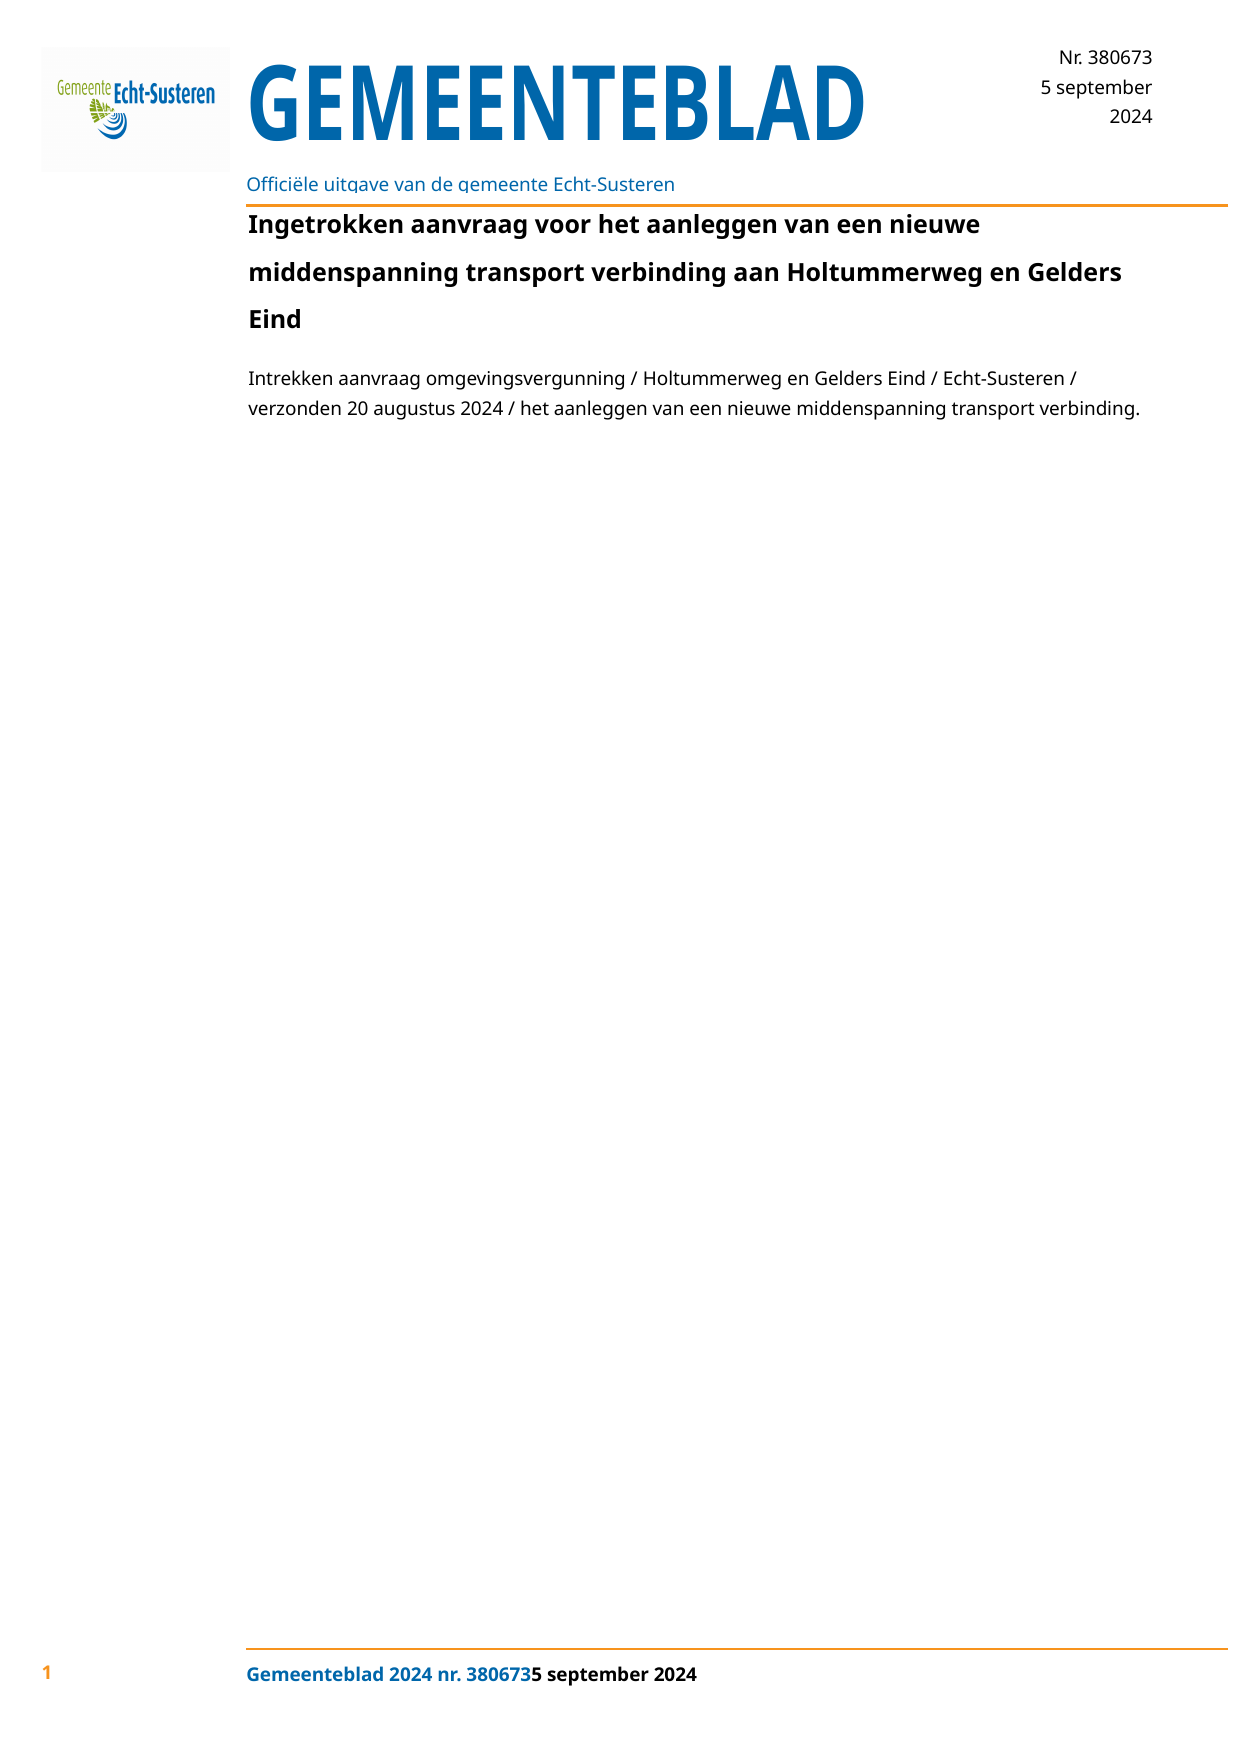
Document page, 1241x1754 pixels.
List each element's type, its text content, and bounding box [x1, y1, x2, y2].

text Ingetrokken aanvraag voor het aanleggen van een nieuwe middenspanning transport verbinding aan Holtummerweg en Gelders Eind [248, 207, 1152, 336]
text Intrekken aanvraag omgevingsvergunning / Holtummerweg en Gelders Eind / Echt-Susteren / verzonden 20 augustus 2024 / het aanleggen van een nieuwe middenspanning transport verbinding. [248, 366, 1152, 421]
picture [41, 47, 231, 172]
